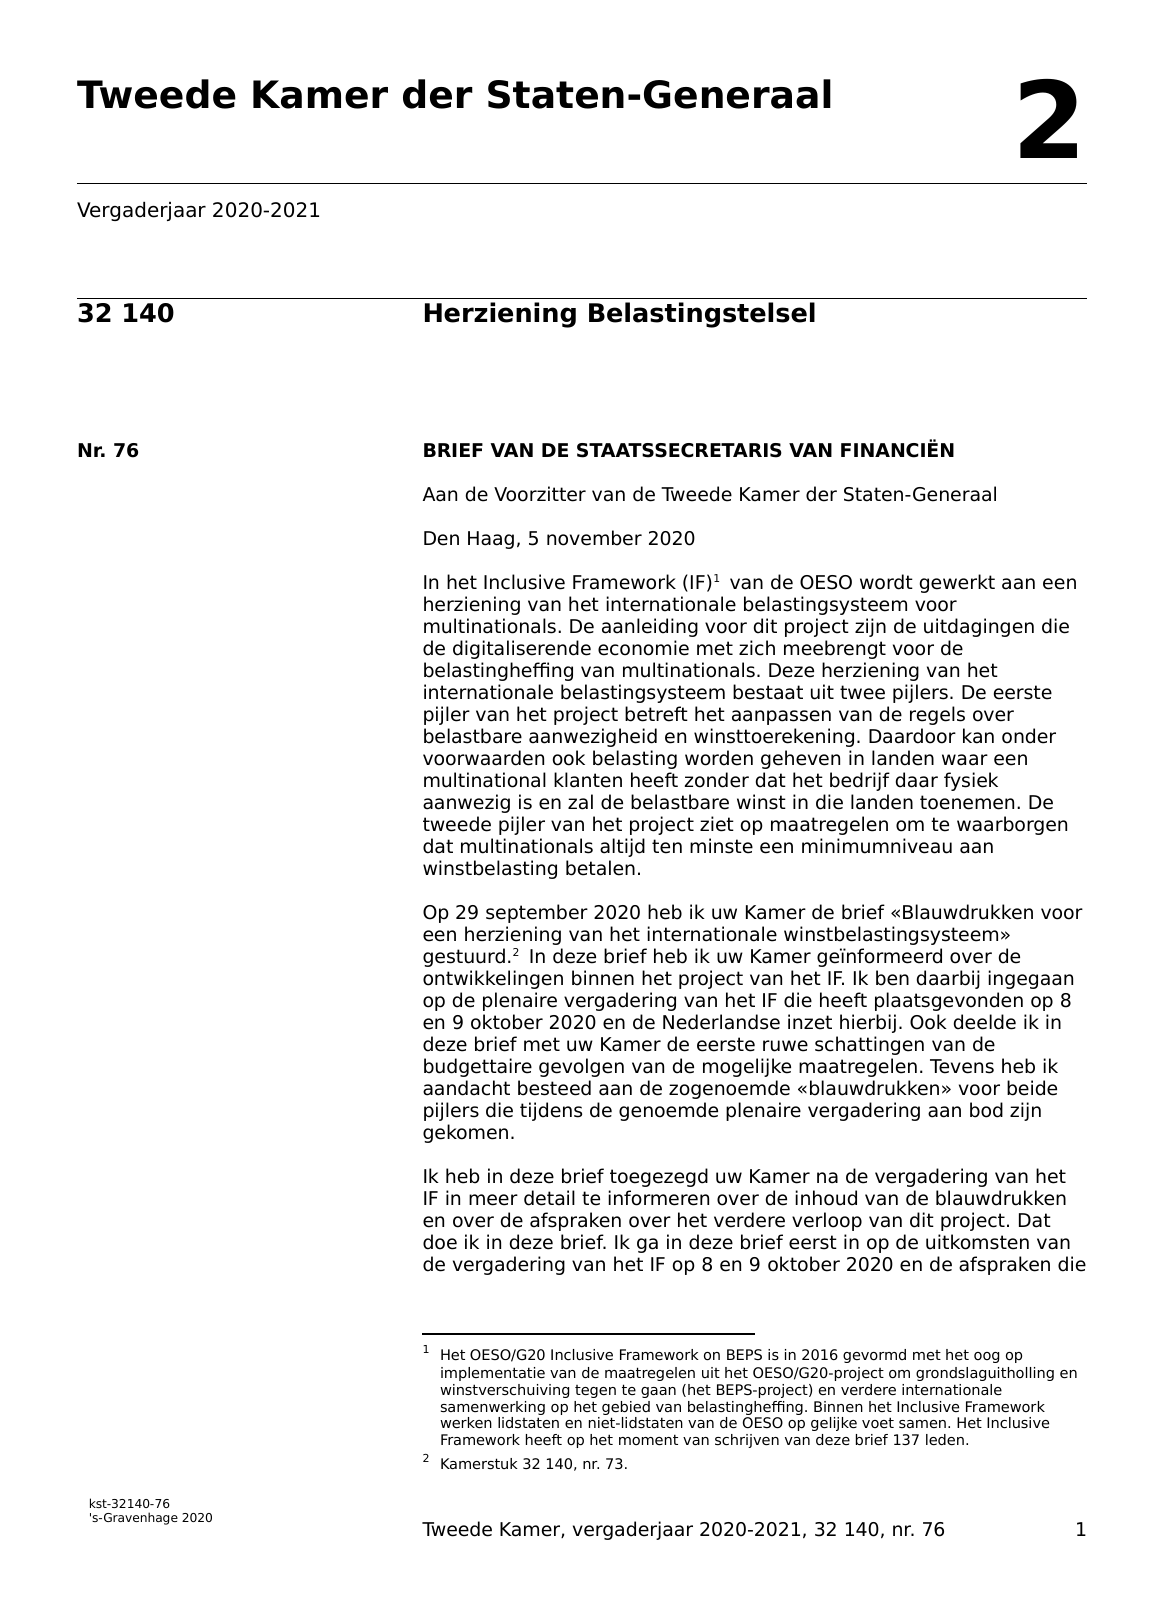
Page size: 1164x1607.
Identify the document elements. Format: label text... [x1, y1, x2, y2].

text kst-32140-76 [88, 1497, 323, 1511]
text Op 29 september 2020 heb ik uw Kamer de brief «Blauwdrukken voor een herziening van het internationale winstbelastingsysteem» gestuurd. In deze brief heb ik uw Kamer geïnformeerd over de ontwikkelingen binnen het project van het IF. Ik ben daarbij ingegaan op de plenaire vergadering van het IF die heeft plaatsgevonden op 8 en 9 oktober 2020 en de Nederlandse inzet hierbij. Ook deelde ik in deze brief met uw Kamer de eerste ruwe schattingen van de budgettaire gevolgen van de mogelijke maatregelen. Tevens heb ik aandacht besteed aan de zogenoemde «blauwdrukken» voor beide pijlers die tijdens de genoemde plenaire vergadering aan bod zijn gekomen. [422, 902, 1087, 1144]
text Kamerstuk 32 140, nr. 73. [422, 1452, 1087, 1474]
table_cell Vergaderjaar 2020-2021 [77, 184, 1087, 298]
subtitle 32 140 Herziening Belastingstelsel [77, 299, 1087, 329]
text Ik heb in deze brief toegezegd uw Kamer na de vergadering van het IF in meer detail te informeren over de inhoud van de blauwdrukken en over de afspraken over het verdere verloop van dit project. Dat doe ik in deze brief. Ik ga in deze brief eerst in op de uitkomsten van de vergadering van het IF op 8 en 9 oktober 2020 en de afspraken die [422, 1166, 1087, 1276]
text Aan de Voorzitter van de Tweede Kamer der Staten-Generaal [422, 484, 1087, 506]
text Het OESO/G20 Inclusive Framework on BEPS is in 2016 gevormd met het oog op implementatie van de maatregelen uit het OESO/G20-project om grondslaguitholling en winstverschuiving tegen te gaan (het BEPS-project) en verdere internationale samenwerking op het gebied van belastingheffing. Binnen het Inclusive Framework werken lidstaten en niet-lidstaten van de OESO op gelijke voet samen. Het Inclusive Framework heeft op het moment van schrijven van deze brief 137 leden. [422, 1343, 1087, 1449]
text Den Haag, 5 november 2020 [422, 528, 1087, 550]
text 's-Gravenhage 2020 [88, 1511, 323, 1525]
subtitle Nr. 76 BRIEF VAN DE STAATSSECRETARIS VAN FINANCIËN [77, 440, 1087, 462]
table_header Tweede Kamer der Staten-Generaal [77, 59, 886, 183]
table_header 2 [886, 59, 1087, 183]
text In het Inclusive Framework (IF) van de OESO wordt gewerkt aan een herziening van het internationale belastingsysteem voor multinationals. De aanleiding voor dit project zijn de uitdagingen die de digitaliserende economie met zich meebrengt voor de belastingheffing van multinationals. Deze herziening van het internationale belastingsysteem bestaat uit twee pijlers. De eerste pijler van het project betreft het aanpassen van de regels over belastbare aanwezigheid en winsttoerekening. Daardoor kan onder voorwaarden ook belasting worden geheven in landen waar een multinational klanten heeft zonder dat het bedrijf daar fysiek aanwezig is en zal de belastbare winst in die landen toenemen. De tweede pijler van het project ziet op maatregelen om te waarborgen dat multinationals altijd ten minste een minimumniveau aan winstbelasting betalen. [422, 572, 1087, 880]
